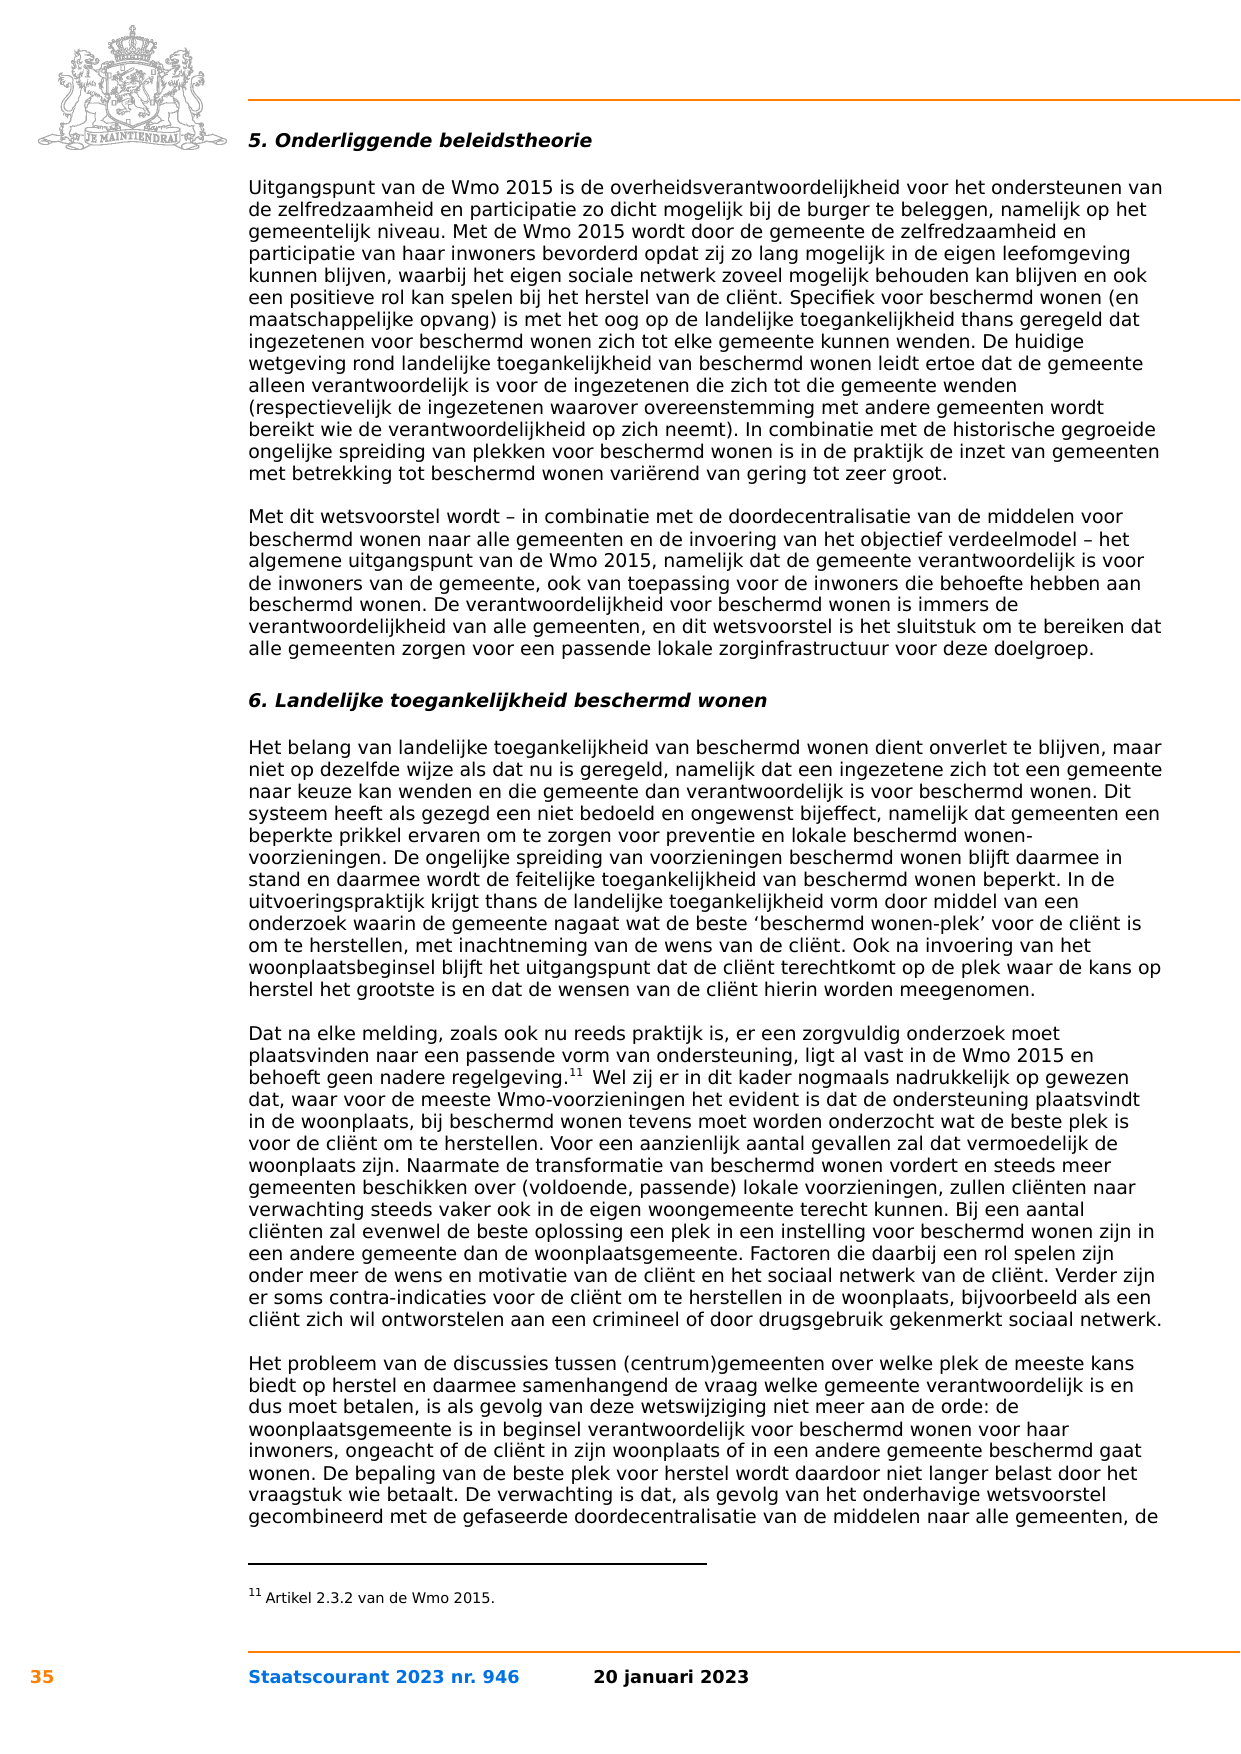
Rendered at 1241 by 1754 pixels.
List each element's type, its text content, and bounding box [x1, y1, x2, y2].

picture [38, 25, 227, 150]
text Artikel 2.3.2 van de Wmo 2015. [248, 1586, 1163, 1608]
subtitle 5. Onderliggende beleidstheorie [248, 130, 1163, 152]
subtitle 6. Landelijke toegankelijkheid beschermd wonen [248, 690, 1163, 712]
text Uitgangspunt van de Wmo 2015 is de overheidsverantwoordelijkheid voor het ondersteunen van de zelfredzaamheid en participatie zo dicht mogelijk bij de burger te beleggen, namelijk op het gemeentelijk niveau. Met de Wmo 2015 wordt door de gemeente de zelfredzaamheid en participatie van haar inwoners bevorderd opdat zij zo lang mogelijk in de eigen leefomgeving kunnen blijven, waarbij het eigen sociale netwerk zoveel mogelijk behouden kan blijven en ook een positieve rol kan spelen bij het herstel van de cliënt. Specifiek voor beschermd wonen (en maatschappelijke opvang) is met het oog op de landelijke toegankelijkheid thans geregeld dat ingezetenen voor beschermd wonen zich tot elke gemeente kunnen wenden. De huidige wetgeving rond landelijke toegankelijkheid van beschermd wonen leidt ertoe dat de gemeente alleen verantwoordelijk is voor de ingezetenen die zich tot die gemeente wenden (respectievelijk de ingezetenen waarover overeenstemming met andere gemeenten wordt bereikt wie de verantwoordelijkheid op zich neemt). In combinatie met de historische gegroeide ongelijke spreiding van plekken voor beschermd wonen is in de praktijk de inzet van gemeenten met betrekking tot beschermd wonen variërend van gering tot zeer groot. [248, 177, 1163, 484]
text Dat na elke melding, zoals ook nu reeds praktijk is, er een zorgvuldig onderzoek moet plaatsvinden naar een passende vorm van ondersteuning, ligt al vast in de Wmo 2015 en behoeft geen nadere regelgeving. Wel zij er in dit kader nogmaals nadrukkelijk op gewezen dat, waar voor de meeste Wmo-voorzieningen het evident is dat de ondersteuning plaatsvindt in de woonplaats, bij beschermd wonen tevens moet worden onderzocht wat de beste plek is voor de cliënt om te herstellen. Voor een aanzienlijk aantal gevallen zal dat vermoedelijk de woonplaats zijn. Naarmate de transformatie van beschermd wonen vordert en steeds meer gemeenten beschikken over (voldoende, passende) lokale voorzieningen, zullen cliënten naar verwachting steeds vaker ook in de eigen woongemeente terecht kunnen. Bij een aantal cliënten zal evenwel de beste oplossing een plek in een instelling voor beschermd wonen zijn in een andere gemeente dan de woonplaatsgemeente. Factoren die daarbij een rol spelen zijn onder meer de wens en motivatie van de cliënt en het sociaal netwerk van de cliënt. Verder zijn er soms contra-indicaties voor de cliënt om te herstellen in de woonplaats, bijvoorbeeld als een cliënt zich wil ontworstelen aan een crimineel of door drugsgebruik gekenmerkt sociaal netwerk. [248, 1023, 1163, 1331]
text Het belang van landelijke toegankelijkheid van beschermd wonen dient onverlet te blijven, maar niet op dezelfde wijze als dat nu is geregeld, namelijk dat een ingezetene zich tot een gemeente naar keuze kan wenden en die gemeente dan verantwoordelijk is voor beschermd wonen. Dit systeem heeft als gezegd een niet bedoeld en ongewenst bijeffect, namelijk dat gemeenten een beperkte prikkel ervaren om te zorgen voor preventie en lokale beschermd wonen-voorzieningen. De ongelijke spreiding van voorzieningen beschermd wonen blijft daarmee in stand en daarmee wordt de feitelijke toegankelijkheid van beschermd wonen beperkt. In de uitvoeringspraktijk krijgt thans de landelijke toegankelijkheid vorm door middel van een onderzoek waarin de gemeente nagaat wat de beste ‘beschermd wonen-plek’ voor de cliënt is om te herstellen, met inachtneming van de wens van de cliënt. Ook na invoering van het woonplaatsbeginsel blijft het uitgangspunt dat de cliënt terechtkomt op de plek waar de kans op herstel het grootste is en dat de wensen van de cliënt hierin worden meegenomen. [248, 737, 1163, 1001]
text Met dit wetsvoorstel wordt – in combinatie met de doordecentralisatie van de middelen voor beschermd wonen naar alle gemeenten en de invoering van het objectief verdeelmodel – het algemene uitgangspunt van de Wmo 2015, namelijk dat de gemeente verantwoordelijk is voor de inwoners van de gemeente, ook van toepassing voor de inwoners die behoefte hebben aan beschermd wonen. De verantwoordelijkheid voor beschermd wonen is immers de verantwoordelijkheid van alle gemeenten, en dit wetsvoorstel is het sluitstuk om te bereiken dat alle gemeenten zorgen voor een passende lokale zorginfrastructuur voor deze doelgroep. [248, 506, 1163, 660]
text Het probleem van de discussies tussen (centrum)gemeenten over welke plek de meeste kans biedt op herstel en daarmee samenhangend de vraag welke gemeente verantwoordelijk is en dus moet betalen, is als gevolg van deze wetswijziging niet meer aan de orde: de woonplaatsgemeente is in beginsel verantwoordelijk voor beschermd wonen voor haar inwoners, ongeacht of de cliënt in zijn woonplaats of in een andere gemeente beschermd gaat wonen. De bepaling van de beste plek voor herstel wordt daardoor niet langer belast door het vraagstuk wie betaalt. De verwachting is dat, als gevolg van het onderhavige wetsvoorstel gecombineerd met de gefaseerde doordecentralisatie van de middelen naar alle gemeenten, de [248, 1352, 1163, 1528]
